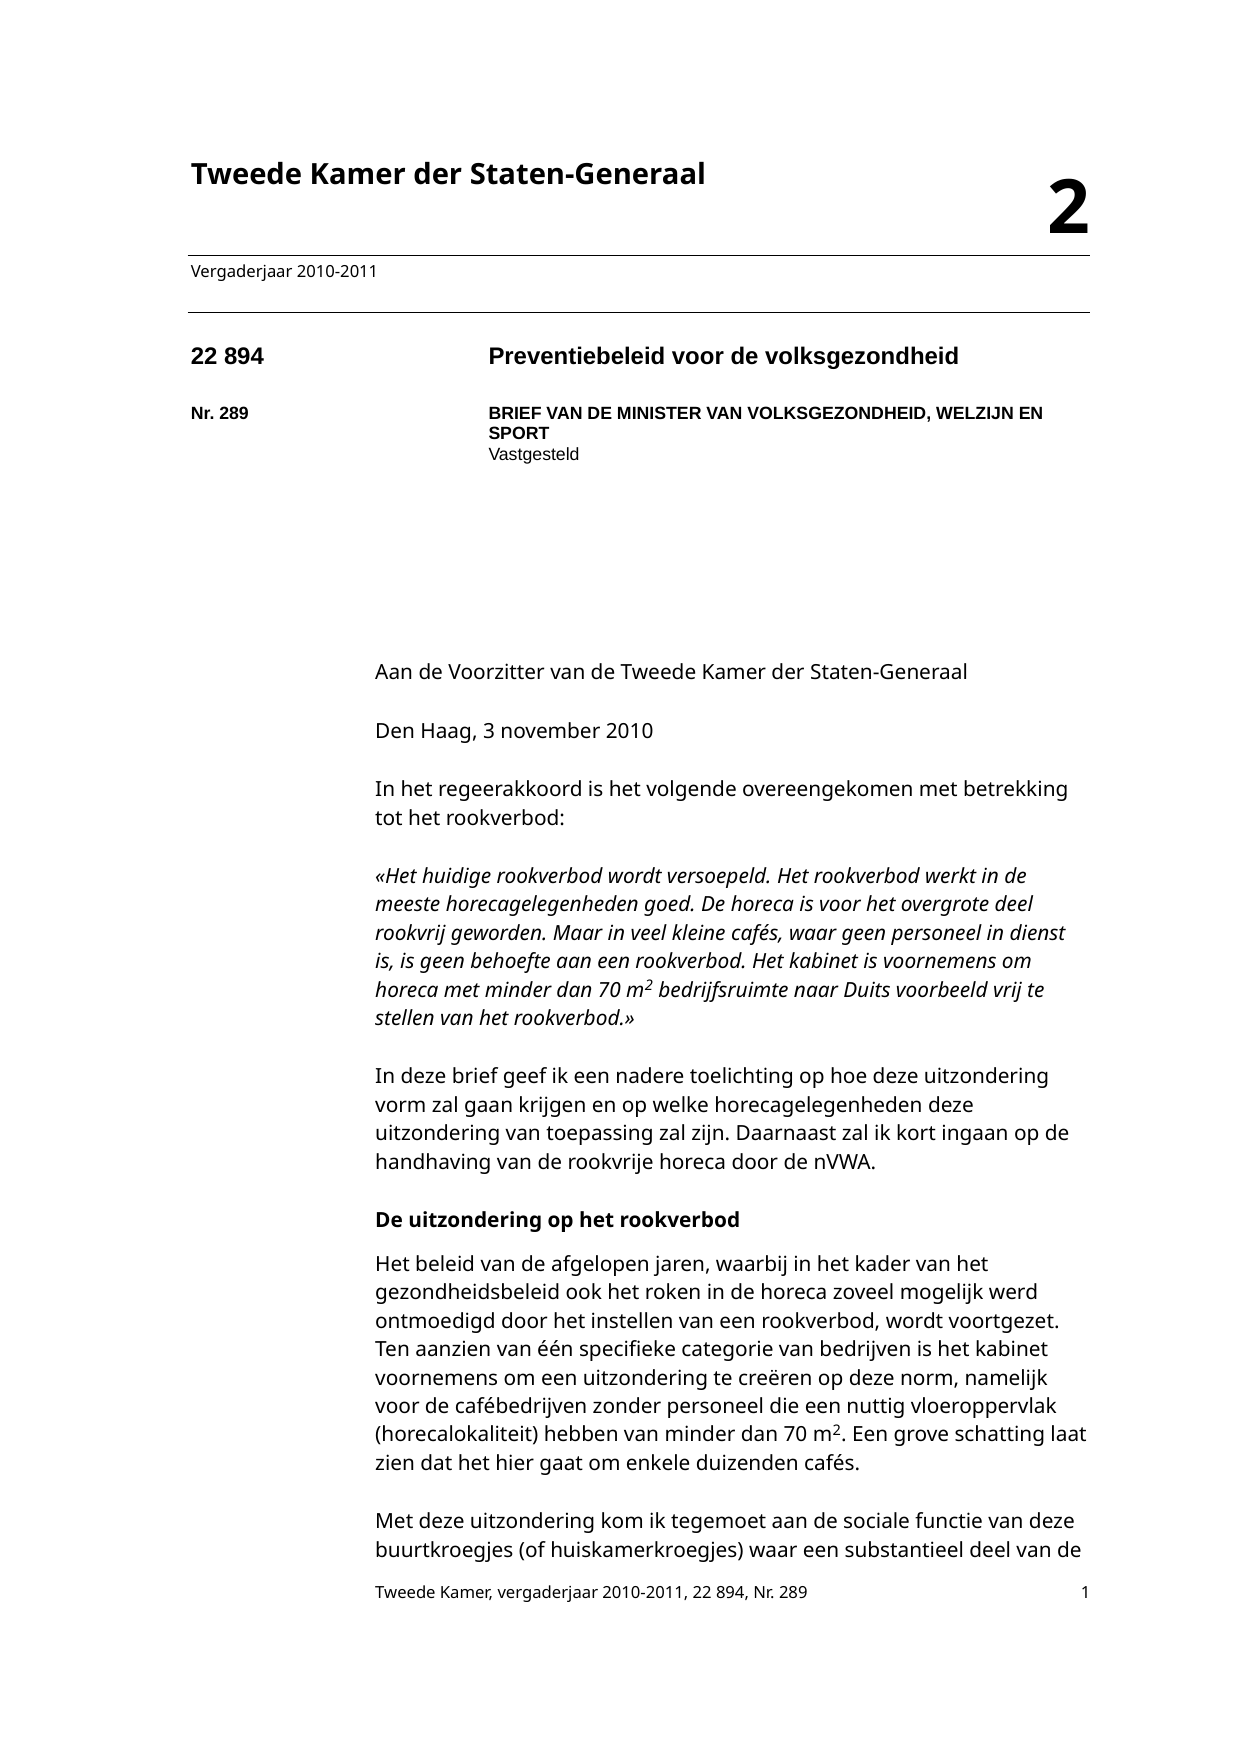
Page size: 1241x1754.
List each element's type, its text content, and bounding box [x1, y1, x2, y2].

table_cell [188, 313, 485, 339]
table_cell [485, 256, 1090, 312]
table_cell [485, 313, 1090, 339]
table_cell 22 894 [188, 339, 485, 399]
text «Het huidige rookverbod wordt versoepeld. Het rookverbod werkt in de meeste horecagelegenheden goed. De horeca is voor het overgrote deel rookvrij geworden. Maar in veel kleine cafés, waar geen personeel in dienst is, is geen behoefte aan een rookverbod. Het kabinet is voornemens om horeca met minder dan 70 m2 bedrijfsruimte naar Duits voorbeeld vrij te stellen van het rookverbod.» [375, 861, 1090, 1032]
text Aan de Voorzitter van de Tweede Kamer der Staten-Generaal [375, 657, 1090, 686]
text Met deze uitzondering kom ik tegemoet aan de sociale functie van deze buurtkroegjes (of huiskamerkroegjes) waar een substantieel deel van de [375, 1506, 1090, 1563]
table_header 2 [910, 150, 1090, 255]
table_cell Nr. 289 [188, 399, 485, 539]
text Het beleid van de afgelopen jaren, waarbij in het kader van het gezondheidsbeleid ook het roken in de horeca zoveel mogelijk werd ontmoedigd door het instellen van een rookverbod, wordt voortgezet. Ten aanzien van één specifieke categorie van bedrijven is het kabinet voornemens om een uitzondering te creëren op deze norm, namelijk voor de cafébedrijven zonder personeel die een nuttig vloeroppervlak (horecalokaliteit) hebben van minder dan 70 m2. Een grove schatting laat zien dat het hier gaat om enkele duizenden cafés. [375, 1249, 1090, 1476]
text Den Haag, 3 november 2010 [375, 716, 1090, 744]
table_cell Vergaderjaar 2010-2011 [188, 256, 485, 312]
text In deze brief geef ik een nadere toelichting op hoe deze uitzondering vorm zal gaan krijgen en op welke horecagelegenheden deze uitzondering van toepassing zal zijn. Daarnaast zal ik kort ingaan op de handhaving van de rookvrije horeca door de nVWA. [375, 1062, 1090, 1175]
table_cell BRIEF VAN DE MINISTER VAN VOLKSGEZONDHEID, WELZIJN EN SPORT Vastgesteld [485, 399, 1090, 539]
text In het regeerakkoord is het volgende overeengekomen met betrekking tot het rookverbod: [375, 774, 1090, 831]
table_header Tweede Kamer der Staten-Generaal [188, 150, 909, 255]
table_cell Preventiebeleid voor de volksgezondheid [485, 339, 1090, 399]
text De uitzondering op het rookverbod [375, 1205, 1090, 1234]
